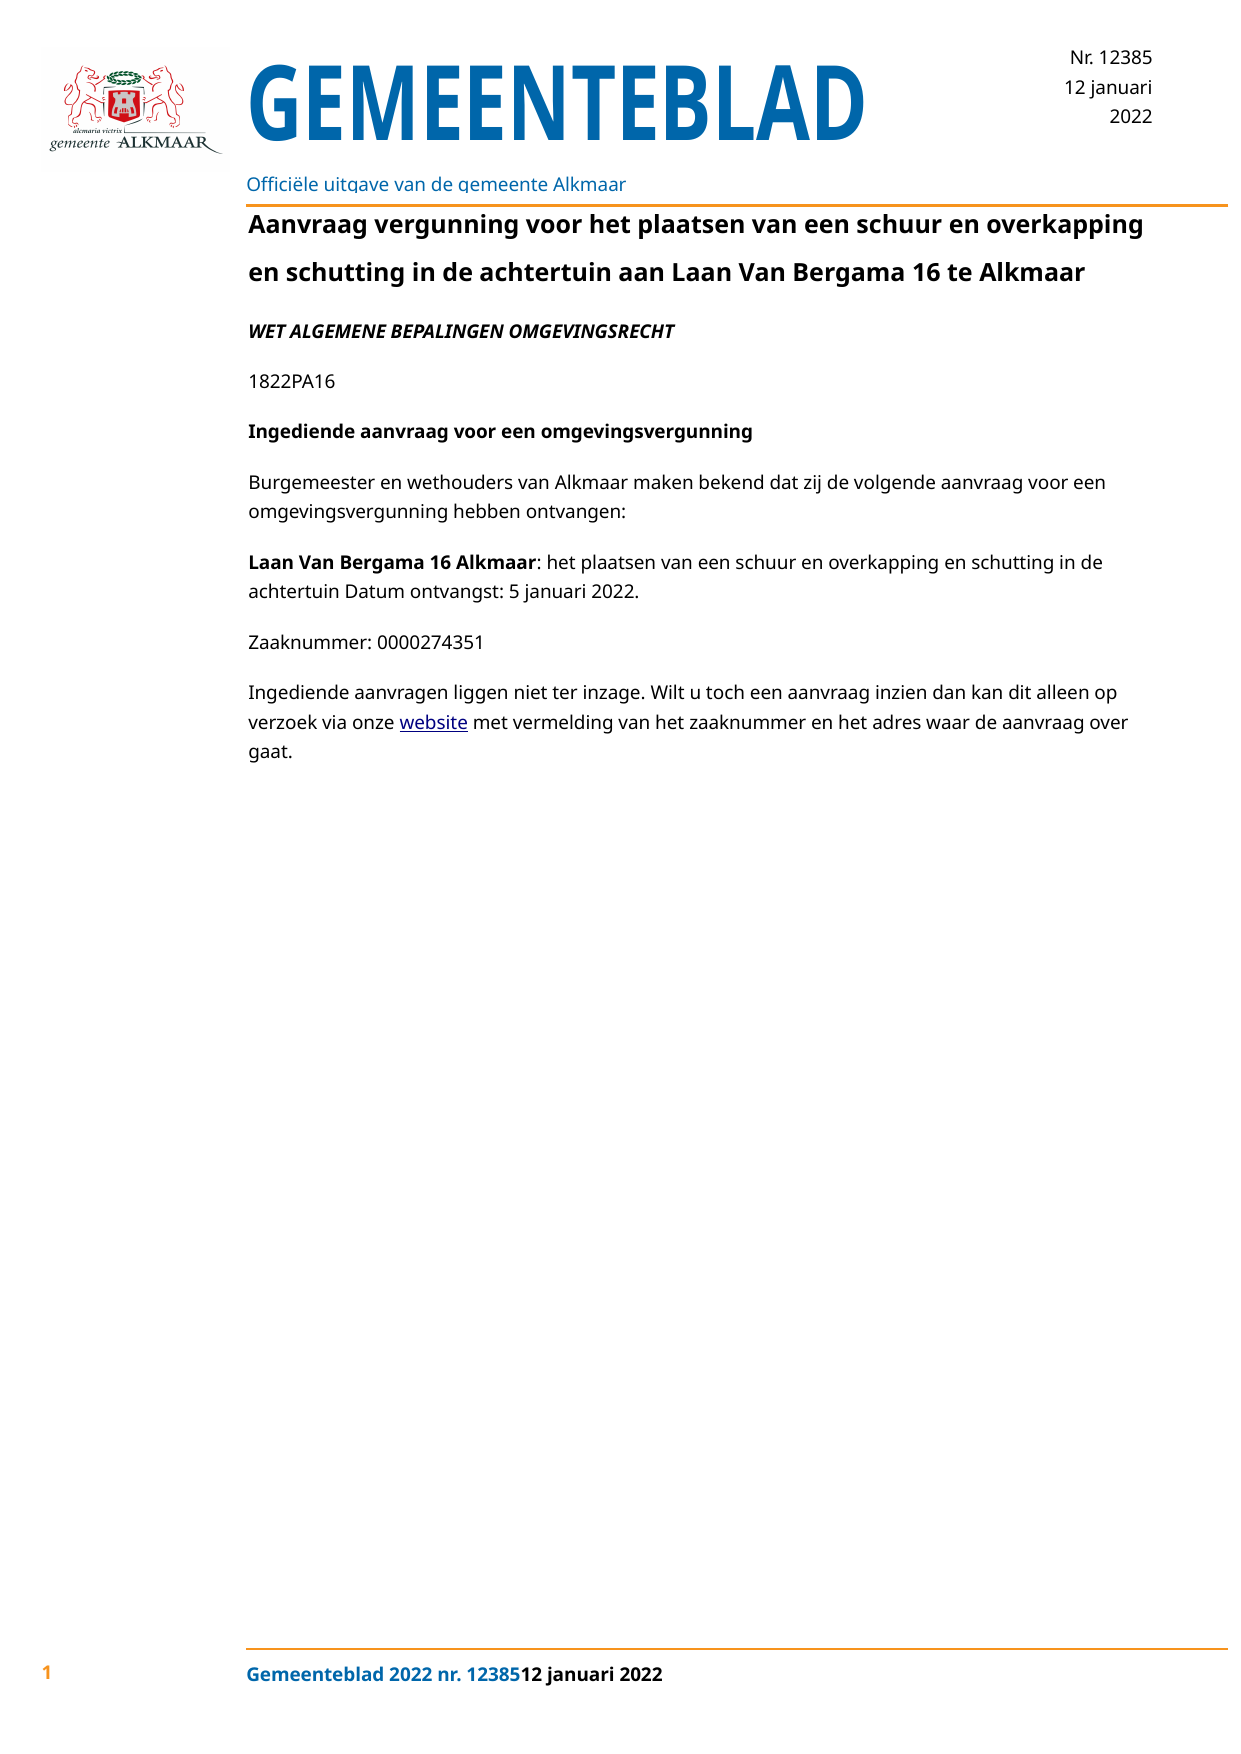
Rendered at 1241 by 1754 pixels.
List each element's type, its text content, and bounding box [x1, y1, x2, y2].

text WET ALGEMENE BEPALINGEN OMGEVINGSRECHT [248, 318, 1152, 344]
text 1822PA16 [248, 368, 1152, 394]
text Burgemeester en wethouders van Alkmaar maken bekend dat zij de volgende aanvraag voor een omgevingsvergunning hebben ontvangen: [248, 469, 1152, 524]
text Ingediende aanvraag voor een omgevingsvergunning [248, 419, 1152, 444]
text Aanvraag vergunning voor het plaatsen van een schuur en overkapping en schutting in de achtertuin aan Laan Van Bergama 16 te Alkmaar [248, 207, 1152, 288]
picture [41, 47, 231, 172]
text Laan Van Bergama 16 Alkmaar: het plaatsen van een schuur en overkapping en schutting in de achtertuin Datum ontvangst: 5 januari 2022. [248, 549, 1152, 604]
text Ingediende aanvragen liggen niet ter inzage. Wilt u toch een aanvraag inzien dan kan dit alleen op verzoek via onze website met vermelding van het zaaknummer en het adres waar de aanvraag over gaat. [248, 679, 1152, 764]
text Zaaknummer: 0000274351 [248, 629, 1152, 655]
